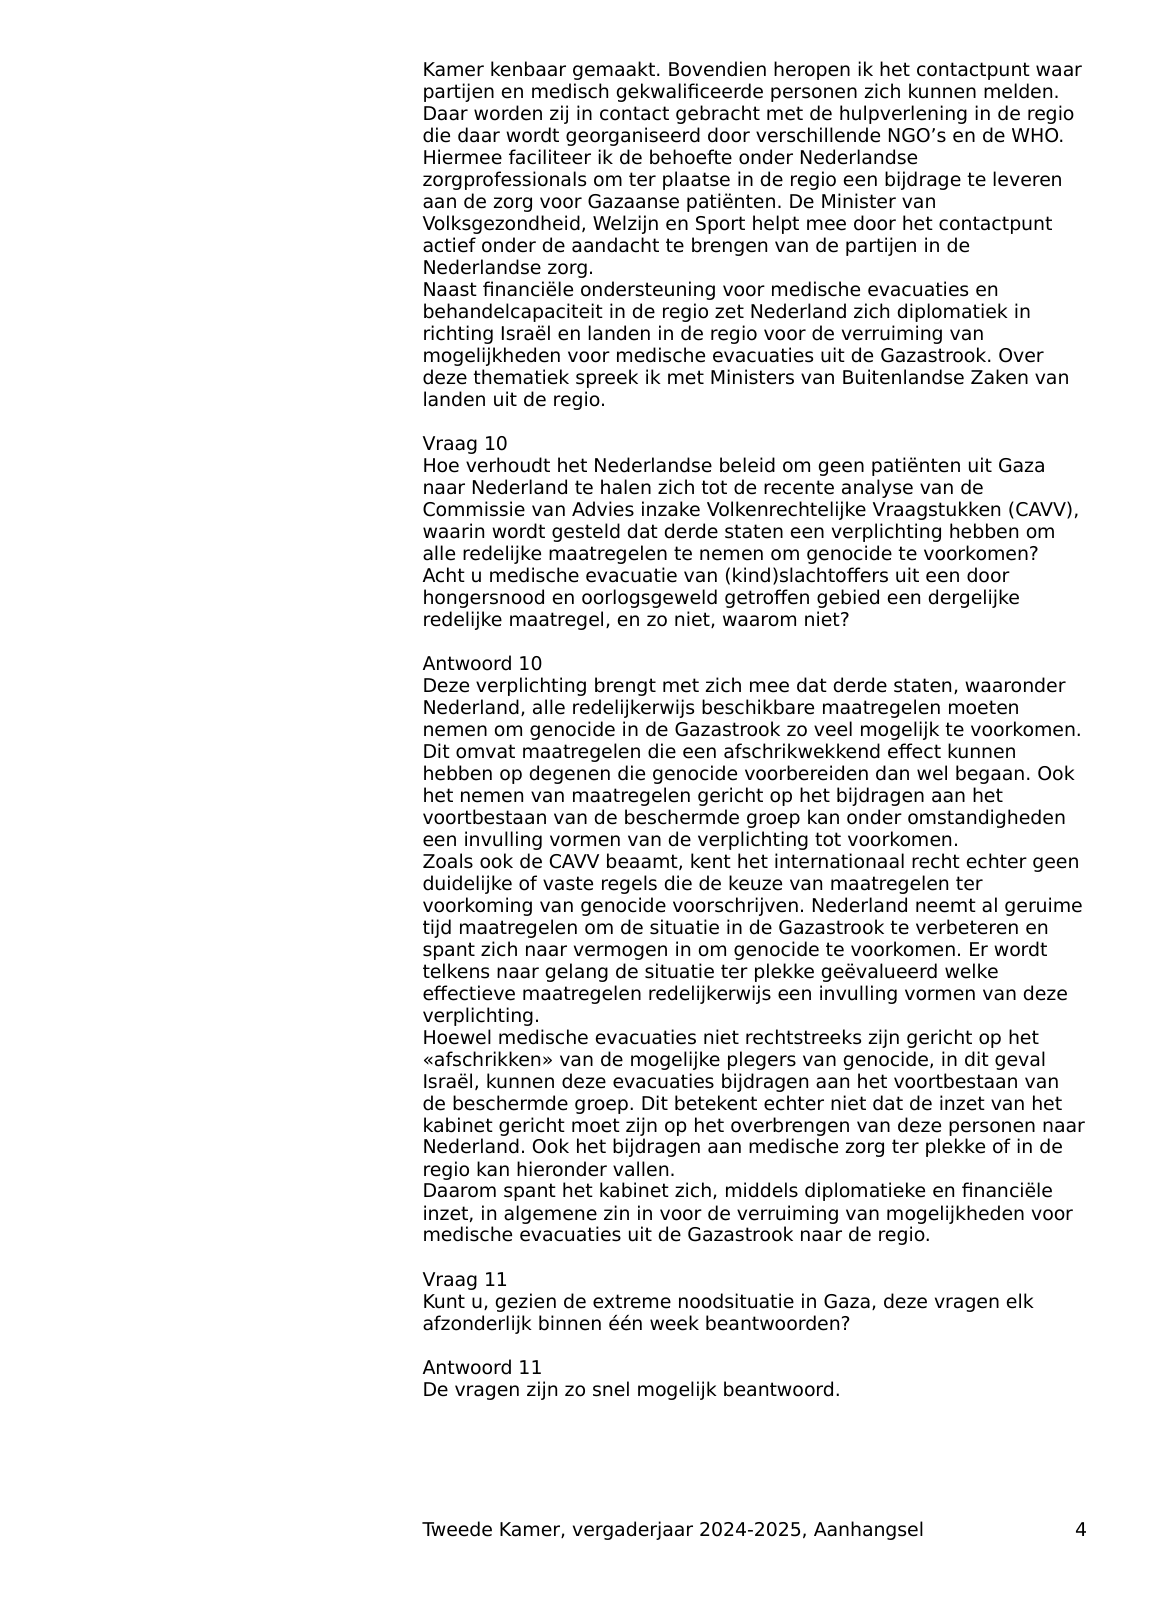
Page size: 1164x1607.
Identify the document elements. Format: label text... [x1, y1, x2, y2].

text Deze verplichting brengt met zich mee dat derde staten, waaronder Nederland, alle redelijkerwijs beschikbare maatregelen moeten nemen om genocide in de Gazastrook zo veel mogelijk te voorkomen. Dit omvat maatregelen die een afschrikwekkend effect kunnen hebben op degenen die genocide voorbereiden dan wel begaan. Ook het nemen van maatregelen gericht op het bijdragen aan het voortbestaan van de beschermde groep kan onder omstandigheden een invulling vormen van de verplichting tot voorkomen. [422, 675, 1087, 851]
text De vragen zijn zo snel mogelijk beantwoord. [422, 1379, 1087, 1401]
text Hoe verhoudt het Nederlandse beleid om geen patiënten uit Gaza naar Nederland te halen zich tot de recente analyse van de Commissie van Advies inzake Volkenrechtelijke Vraagstukken (CAVV), waarin wordt gesteld dat derde staten een verplichting hebben om alle redelijke maatregelen te nemen om genocide te voorkomen? Acht u medische evacuatie van (kind)slachtoffers uit een door hongersnood en oorlogsgeweld getroffen gebied een dergelijke redelijke maatregel, en zo niet, waarom niet? [422, 455, 1087, 631]
text Hoewel medische evacuaties niet rechtstreeks zijn gericht op het «afschrikken» van de mogelijke plegers van genocide, in dit geval Israël, kunnen deze evacuaties bijdragen aan het voortbestaan van de beschermde groep. Dit betekent echter niet dat de inzet van het kabinet gericht moet zijn op het overbrengen van deze personen naar Nederland. Ook het bijdragen aan medische zorg ter plekke of in de regio kan hieronder vallen. [422, 1027, 1087, 1180]
text Antwoord 10 [422, 653, 1087, 675]
text Zoals ook de CAVV beaamt, kent het internationaal recht echter geen duidelijke of vaste regels die de keuze van maatregelen ter voorkoming van genocide voorschrijven. Nederland neemt al geruime tijd maatregelen om de situatie in de Gazastrook te verbeteren en spant zich naar vermogen in om genocide te voorkomen. Er wordt telkens naar gelang de situatie ter plekke geëvalueerd welke effectieve maatregelen redelijkerwijs een invulling vormen van deze verplichting. [422, 851, 1087, 1027]
text Naast financiële ondersteuning voor medische evacuaties en behandelcapaciteit in de regio zet Nederland zich diplomatiek in richting Israël en landen in de regio voor de verruiming van mogelijkheden voor medische evacuaties uit de Gazastrook. Over deze thematiek spreek ik met Ministers van Buitenlandse Zaken van landen uit de regio. [422, 279, 1087, 411]
text Vraag 10 [422, 433, 1087, 455]
text Kamer kenbaar gemaakt. Bovendien heropen ik het contactpunt waar partijen en medisch gekwalificeerde personen zich kunnen melden. Daar worden zij in contact gebracht met de hulpverlening in de regio die daar wordt georganiseerd door verschillende NGO’s en de WHO. Hiermee faciliteer ik de behoefte onder Nederlandse zorgprofessionals om ter plaatse in de regio een bijdrage te leveren aan de zorg voor Gazaanse patiënten. De Minister van Volksgezondheid, Welzijn en Sport helpt mee door het contactpunt actief onder de aandacht te brengen van de partijen in de Nederlandse zorg. [422, 59, 1087, 279]
text Antwoord 11 [422, 1357, 1087, 1379]
text Daarom spant het kabinet zich, middels diplomatieke en financiële inzet, in algemene zin in voor de verruiming van mogelijkheden voor medische evacuaties uit de Gazastrook naar de regio. [422, 1180, 1087, 1246]
text Vraag 11 [422, 1268, 1087, 1291]
text Kunt u, gezien de extreme noodsituatie in Gaza, deze vragen elk afzonderlijk binnen één week beantwoorden? [422, 1291, 1087, 1334]
